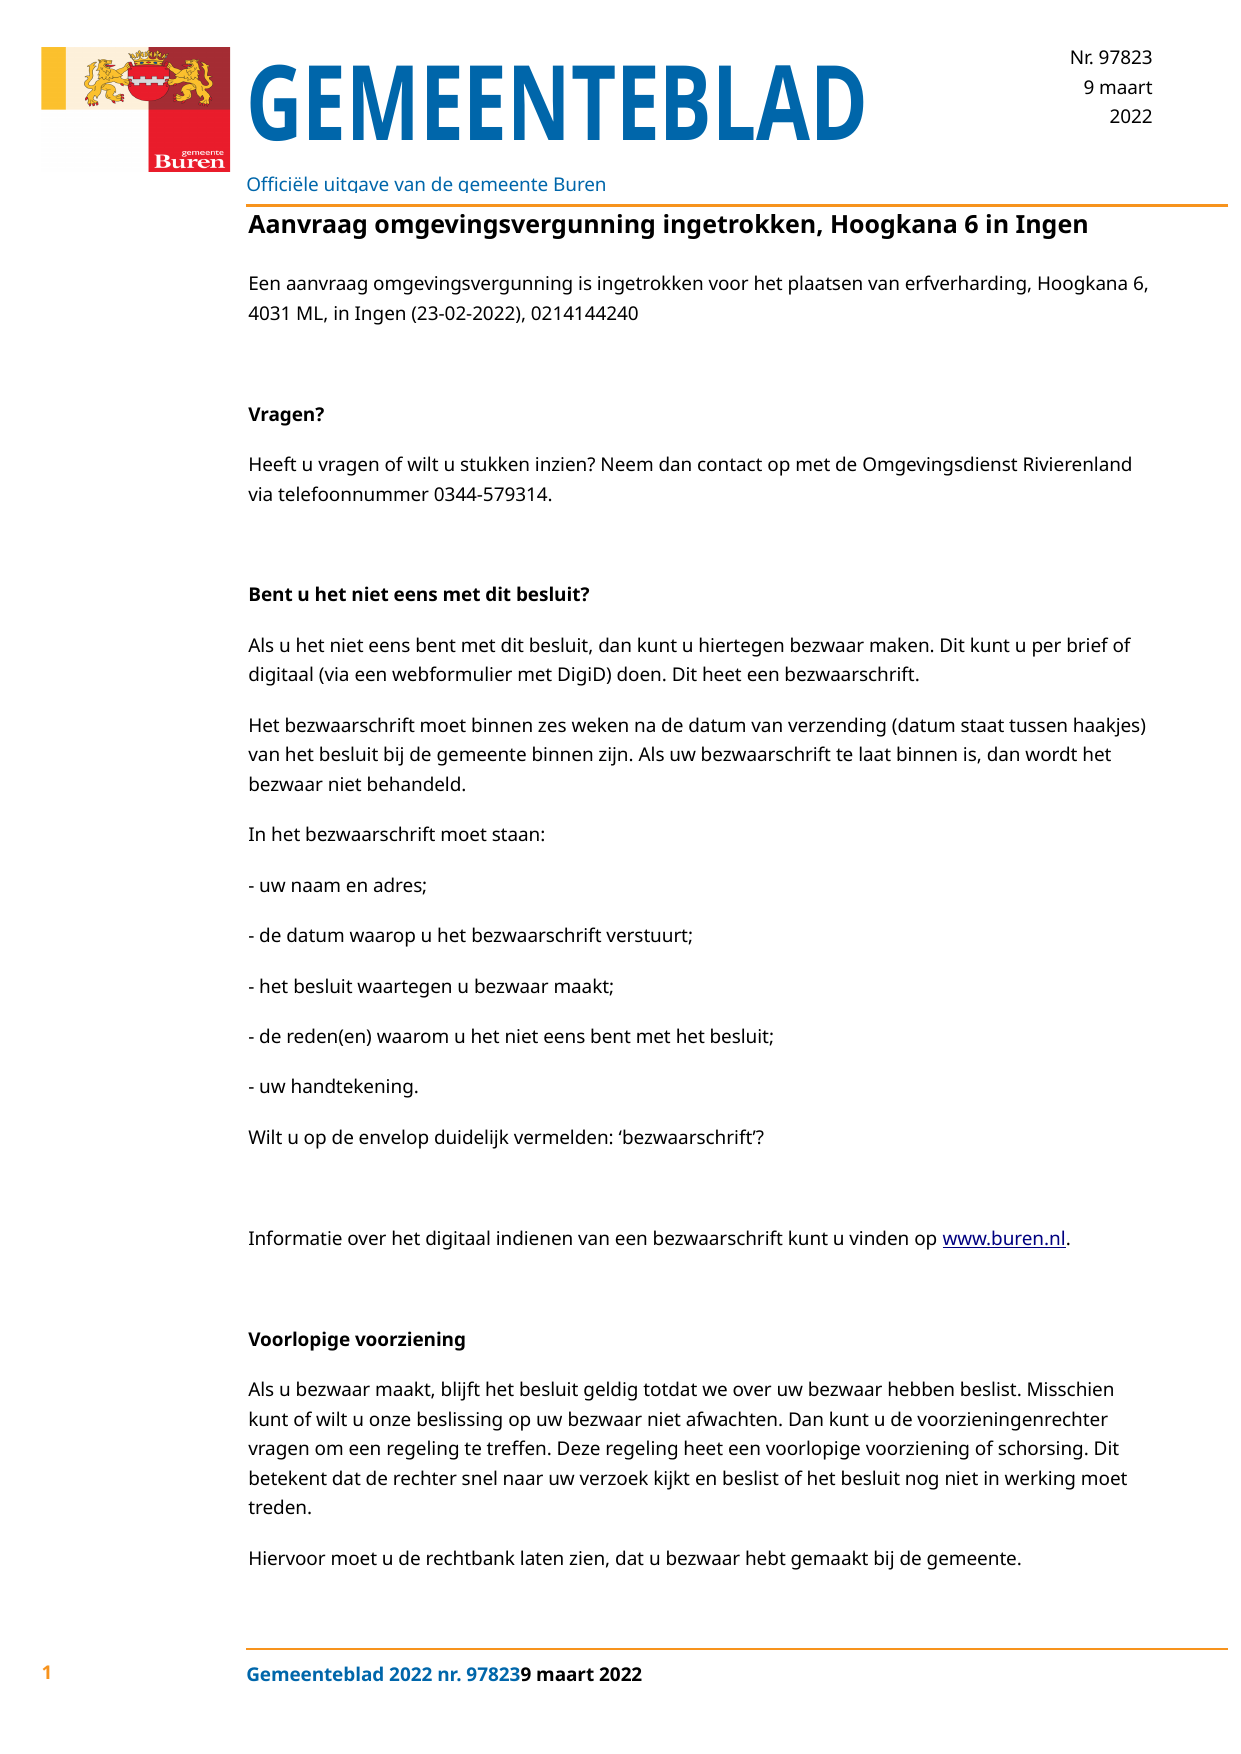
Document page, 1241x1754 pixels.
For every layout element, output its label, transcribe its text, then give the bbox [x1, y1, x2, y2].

text - de reden(en) waarom u het niet eens bent met het besluit; [248, 1023, 1152, 1049]
text Als u het niet eens bent met dit besluit, dan kunt u hiertegen bezwaar maken. Dit kunt u per brief of digitaal (via een webformulier met DigiD) doen. Dit heet een bezwaarschrift. [248, 632, 1152, 687]
text Bent u het niet eens met dit besluit? [248, 582, 1152, 607]
text Informatie over het digitaal indienen van een bezwaarschrift kunt u vinden op www.buren.nl. [248, 1225, 1152, 1251]
text - uw handtekening. [248, 1074, 1152, 1099]
text - het besluit waartegen u bezwaar maakt; [248, 973, 1152, 998]
text Wilt u op de envelop duidelijk vermelden: ‘bezwaarschrift’? [248, 1124, 1152, 1150]
text Aanvraag omgevingsvergunning ingetrokken, Hoogkana 6 in Ingen [248, 207, 1152, 241]
text Een aanvraag omgevingsvergunning is ingetrokken voor het plaatsen van erfverharding, Hoogkana 6, 4031 ML, in Ingen (23-02-2022), 0214144240 [248, 270, 1152, 326]
text In het bezwaarschrift moet staan: [248, 822, 1152, 847]
text - de datum waarop u het bezwaarschrift verstuurt; [248, 922, 1152, 948]
text Het bezwaarschrift moet binnen zes weken na de datum van verzending (datum staat tussen haakjes) van het besluit bij de gemeente binnen zijn. Als uw bezwaarschrift te laat binnen is, dan wordt het bezwaar niet behandeld. [248, 712, 1152, 797]
text Vragen? [248, 401, 1152, 426]
text Als u bezwaar maakt, blijft het besluit geldig totdat we over uw bezwaar hebben beslist. Misschien kunt of wilt u onze beslissing op uw bezwaar niet afwachten. Dan kunt u de voorzieningenrechter vragen om een regeling te treffen. Deze regeling heet een voorlopige voorziening of schorsing. Dit betekent dat de rechter snel naar uw verzoek kijkt en beslist of het besluit nog niet in werking moet treden. [248, 1376, 1152, 1520]
text - uw naam en adres; [248, 872, 1152, 898]
text Voorlopige voorziening [248, 1326, 1152, 1351]
text Heeft u vragen of wilt u stukken inzien? Neem dan contact op met de Omgevingsdienst Rivierenland via telefoonnummer 0344-579314. [248, 451, 1152, 506]
text Hiervoor moet u de rechtbank laten zien, dat u bezwaar hebt gemaakt bij de gemeente. [248, 1545, 1152, 1571]
picture [41, 47, 231, 172]
